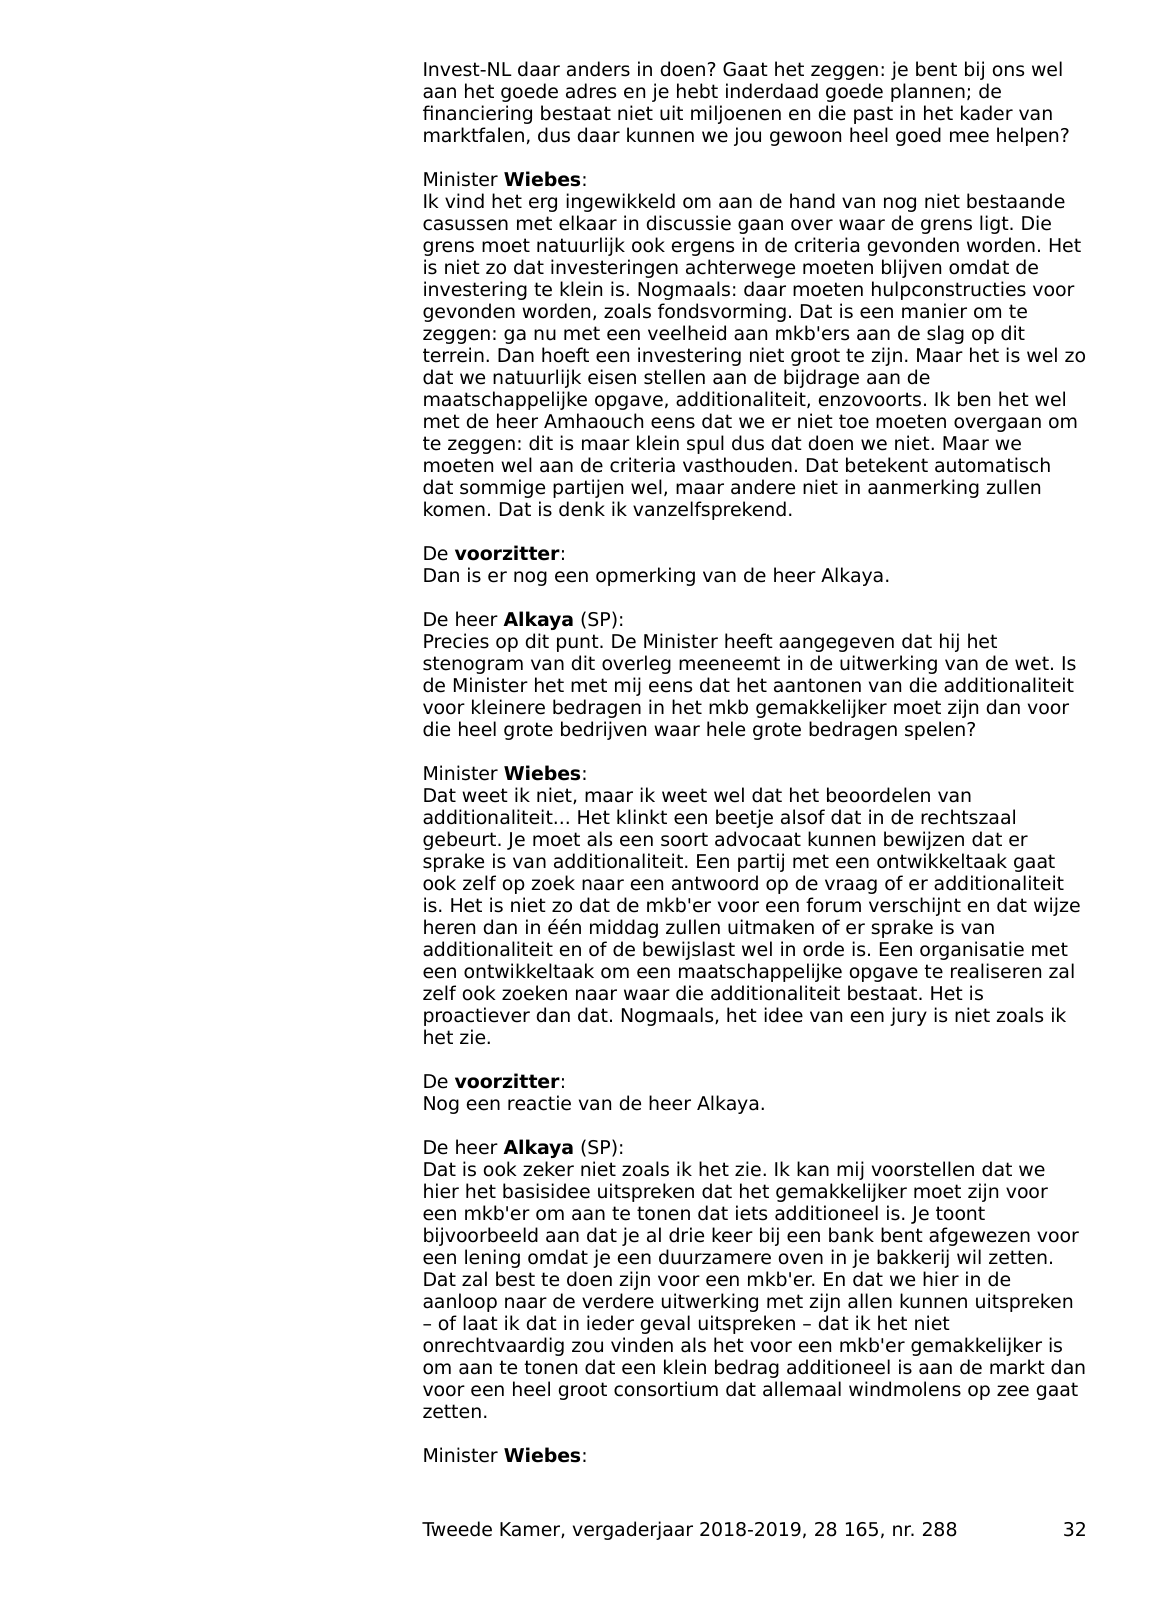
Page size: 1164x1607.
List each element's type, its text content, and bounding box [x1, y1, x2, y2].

text Minister Wiebes: [422, 763, 1087, 785]
text De voorzitter: [422, 543, 1087, 565]
text Ik vind het erg ingewikkeld om aan de hand van nog niet bestaande casussen met elkaar in discussie gaan over waar de grens ligt. Die grens moet natuurlijk ook ergens in de criteria gevonden worden. Het is niet zo dat investeringen achterwege moeten blijven omdat de investering te klein is. Nogmaals: daar moeten hulpconstructies voor gevonden worden, zoals fondsvorming. Dat is een manier om te zeggen: ga nu met een veelheid aan mkb'ers aan de slag op dit terrein. Dan hoeft een investering niet groot te zijn. Maar het is wel zo dat we natuurlijk eisen stellen aan de bijdrage aan de maatschappelijke opgave, additionaliteit, enzovoorts. Ik ben het wel met de heer Amhaouch eens dat we er niet toe moeten overgaan om te zeggen: dit is maar klein spul dus dat doen we niet. Maar we moeten wel aan de criteria vasthouden. Dat betekent automatisch dat sommige partijen wel, maar andere niet in aanmerking zullen komen. Dat is denk ik vanzelfsprekend. [422, 191, 1087, 521]
text De heer Alkaya (SP): [422, 1137, 1087, 1159]
text Minister Wiebes: [422, 169, 1087, 191]
text Dat weet ik niet, maar ik weet wel dat het beoordelen van additionaliteit... Het klinkt een beetje alsof dat in de rechtszaal gebeurt. Je moet als een soort advocaat kunnen bewijzen dat er sprake is van additionaliteit. Een partij met een ontwikkeltaak gaat ook zelf op zoek naar een antwoord op de vraag of er additionaliteit is. Het is niet zo dat de mkb'er voor een forum verschijnt en dat wijze heren dan in één middag zullen uitmaken of er sprake is van additionaliteit en of de bewijslast wel in orde is. Een organisatie met een ontwikkeltaak om een maatschappelijke opgave te realiseren zal zelf ook zoeken naar waar die additionaliteit bestaat. Het is proactiever dan dat. Nogmaals, het idee van een jury is niet zoals ik het zie. [422, 785, 1087, 1049]
text Nog een reactie van de heer Alkaya. [422, 1093, 1087, 1115]
text Dan is er nog een opmerking van de heer Alkaya. [422, 565, 1087, 587]
text Dat is ook zeker niet zoals ik het zie. Ik kan mij voorstellen dat we hier het basisidee uitspreken dat het gemakkelijker moet zijn voor een mkb'er om aan te tonen dat iets additioneel is. Je toont bijvoorbeeld aan dat je al drie keer bij een bank bent afgewezen voor een lening omdat je een duurzamere oven in je bakkerij wil zetten. Dat zal best te doen zijn voor een mkb'er. En dat we hier in de aanloop naar de verdere uitwerking met zijn allen kunnen uitspreken – of laat ik dat in ieder geval uitspreken – dat ik het niet onrechtvaardig zou vinden als het voor een mkb'er gemakkelijker is om aan te tonen dat een klein bedrag additioneel is aan de markt dan voor een heel groot consortium dat allemaal windmolens op zee gaat zetten. [422, 1159, 1087, 1423]
text Invest-NL daar anders in doen? Gaat het zeggen: je bent bij ons wel aan het goede adres en je hebt inderdaad goede plannen; de financiering bestaat niet uit miljoenen en die past in het kader van marktfalen, dus daar kunnen we jou gewoon heel goed mee helpen? [422, 59, 1087, 147]
text Precies op dit punt. De Minister heeft aangegeven dat hij het stenogram van dit overleg meeneemt in de uitwerking van de wet. Is de Minister het met mij eens dat het aantonen van die additionaliteit voor kleinere bedragen in het mkb gemakkelijker moet zijn dan voor die heel grote bedrijven waar hele grote bedragen spelen? [422, 631, 1087, 741]
text Minister Wiebes: [422, 1445, 1087, 1467]
text De voorzitter: [422, 1071, 1087, 1093]
text De heer Alkaya (SP): [422, 609, 1087, 631]
